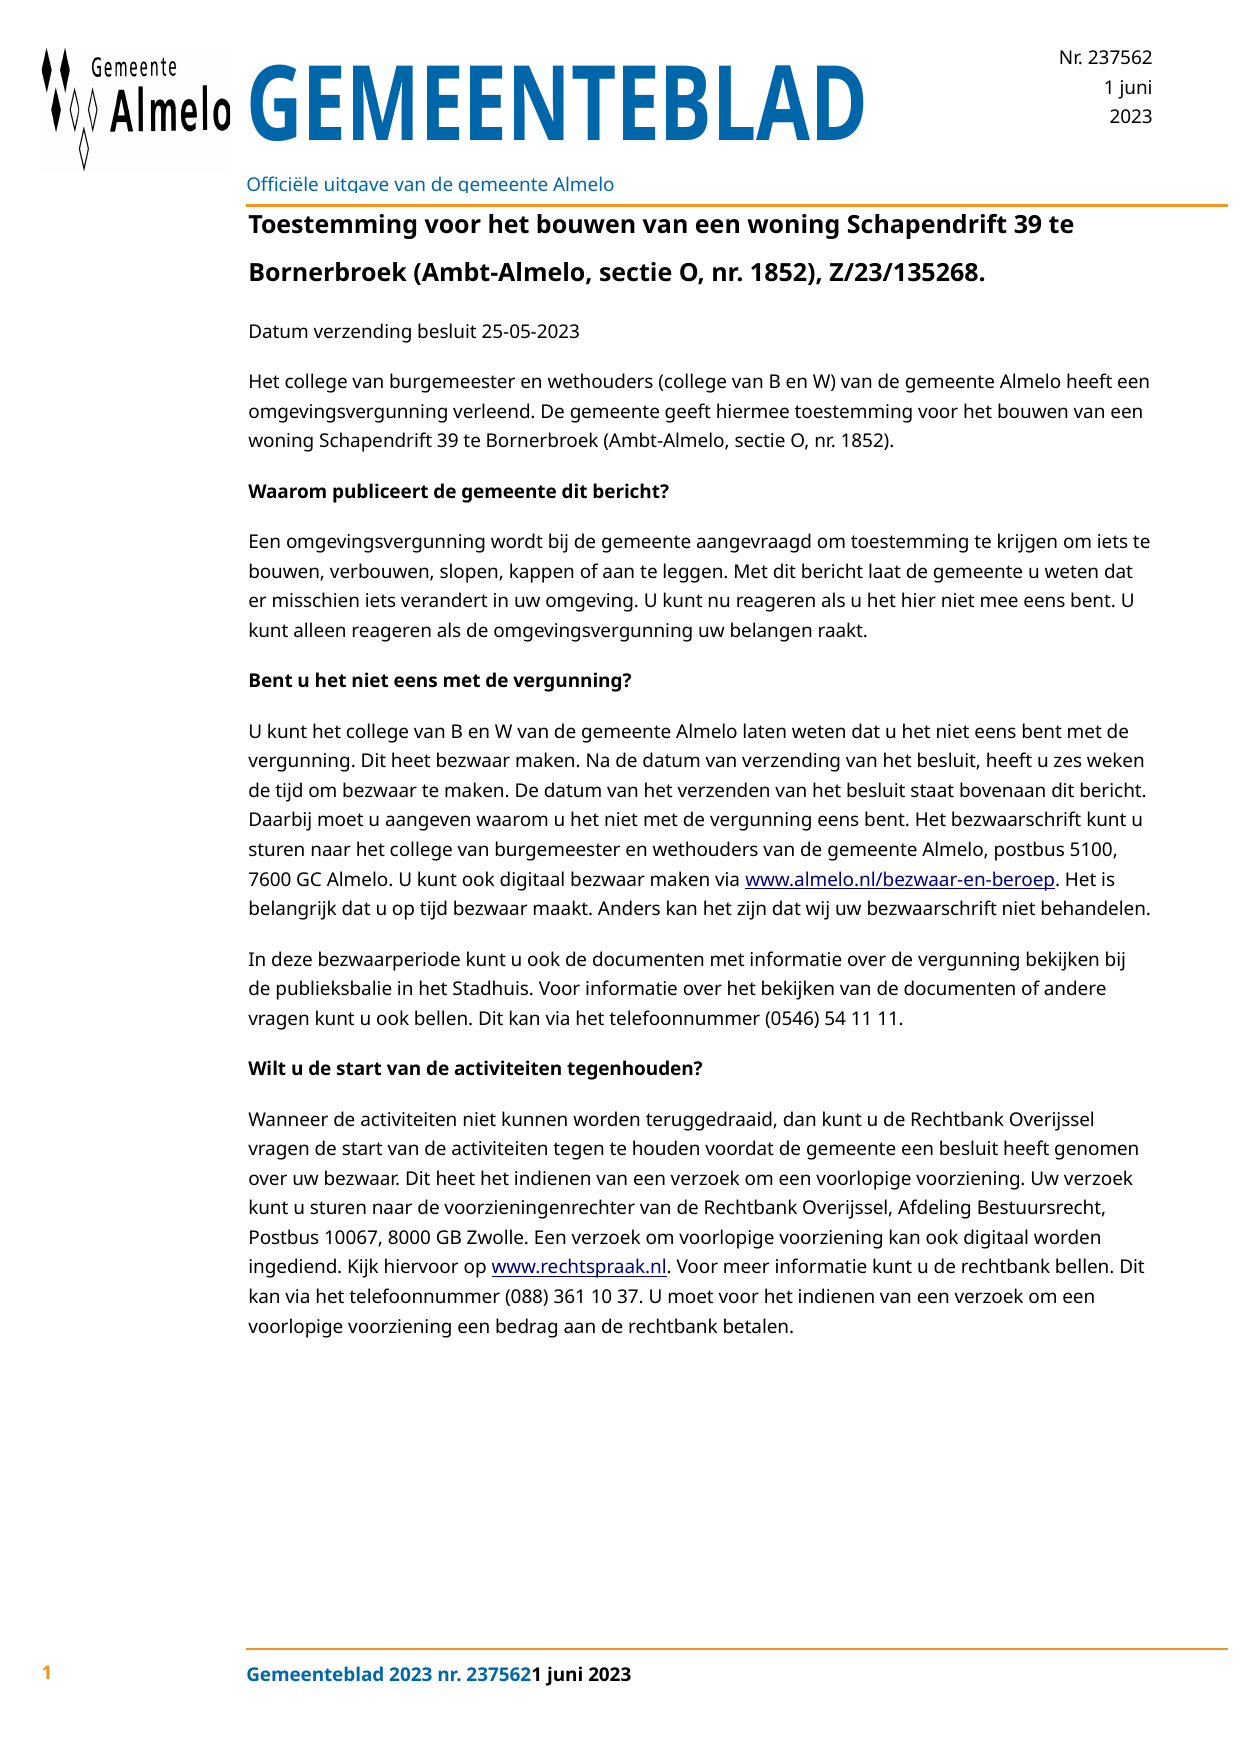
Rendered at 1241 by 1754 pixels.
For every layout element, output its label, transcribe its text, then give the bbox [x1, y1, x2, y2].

text Wilt u de start van de activiteiten tegenhouden? [248, 1055, 1152, 1081]
text U kunt het college van B en W van de gemeente Almelo laten weten dat u het niet eens bent met de vergunning. Dit heet bezwaar maken. Na de datum van verzending van het besluit, heeft u zes weken de tijd om bezwaar te maken. De datum van het verzenden van het besluit staat bovenaan dit bericht. Daarbij moet u aangeven waarom u het niet met de vergunning eens bent. Het bezwaarschrift kunt u sturen naar het college van burgemeester en wethouders van de gemeente Almelo, postbus 5100, 7600 GC Almelo. U kunt ook digitaal bezwaar maken via www.almelo.nl/bezwaar-en-beroep. Het is belangrijk dat u op tijd bezwaar maakt. Anders kan het zijn dat wij uw bezwaarschrift niet behandelen. [248, 718, 1152, 921]
text Een omgevingsvergunning wordt bij de gemeente aangevraagd om toestemming te krijgen om iets te bouwen, verbouwen, slopen, kappen of aan te leggen. Met dit bericht laat de gemeente u weten dat er misschien iets verandert in uw omgeving. U kunt nu reageren als u het hier niet mee eens bent. U kunt alleen reageren als de omgevingsvergunning uw belangen raakt. [248, 528, 1152, 643]
text Bent u het niet eens met de vergunning? [248, 667, 1152, 693]
text In deze bezwaarperiode kunt u ook de documenten met informatie over de vergunning bekijken bij de publieksbalie in het Stadhuis. Voor informatie over het bekijken van de documenten of andere vragen kunt u ook bellen. Dit kan via het telefoonnummer (0546) 54 11 11. [248, 946, 1152, 1031]
text Datum verzending besluit 25-05-2023 [248, 318, 1152, 344]
text Wanneer de activiteiten niet kunnen worden teruggedraaid, dan kunt u de Rechtbank Overijssel vragen de start van de activiteiten tegen te houden voordat de gemeente een besluit heeft genomen over uw bezwaar. Dit heet het indienen van een verzoek om een voorlopige voorziening. Uw verzoek kunt u sturen naar de voorzieningenrechter van de Rechtbank Overijssel, Afdeling Bestuursrecht, Postbus 10067, 8000 GB Zwolle. Een verzoek om voorlopige voorziening kan ook digitaal worden ingediend. Kijk hiervoor op www.rechtspraak.nl. Voor meer informatie kunt u de rechtbank bellen. Dit kan via het telefoonnummer (088) 361 10 37. U moet voor het indienen van een verzoek om een voorlopige voorziening een bedrag aan de rechtbank betalen. [248, 1106, 1152, 1339]
text Waarom publiceert de gemeente dit bericht? [248, 478, 1152, 504]
text Het college van burgemeester en wethouders (college van B en W) van de gemeente Almelo heeft een omgevingsvergunning verleend. De gemeente geeft hiermee toestemming voor het bouwen van een woning Schapendrift 39 te Bornerbroek (Ambt-Almelo, sectie O, nr. 1852). [248, 368, 1152, 453]
text Toestemming voor het bouwen van een woning Schapendrift 39 te Bornerbroek (Ambt-Almelo, sectie O, nr. 1852), Z/23/135268. [248, 207, 1152, 288]
picture [41, 47, 231, 172]
